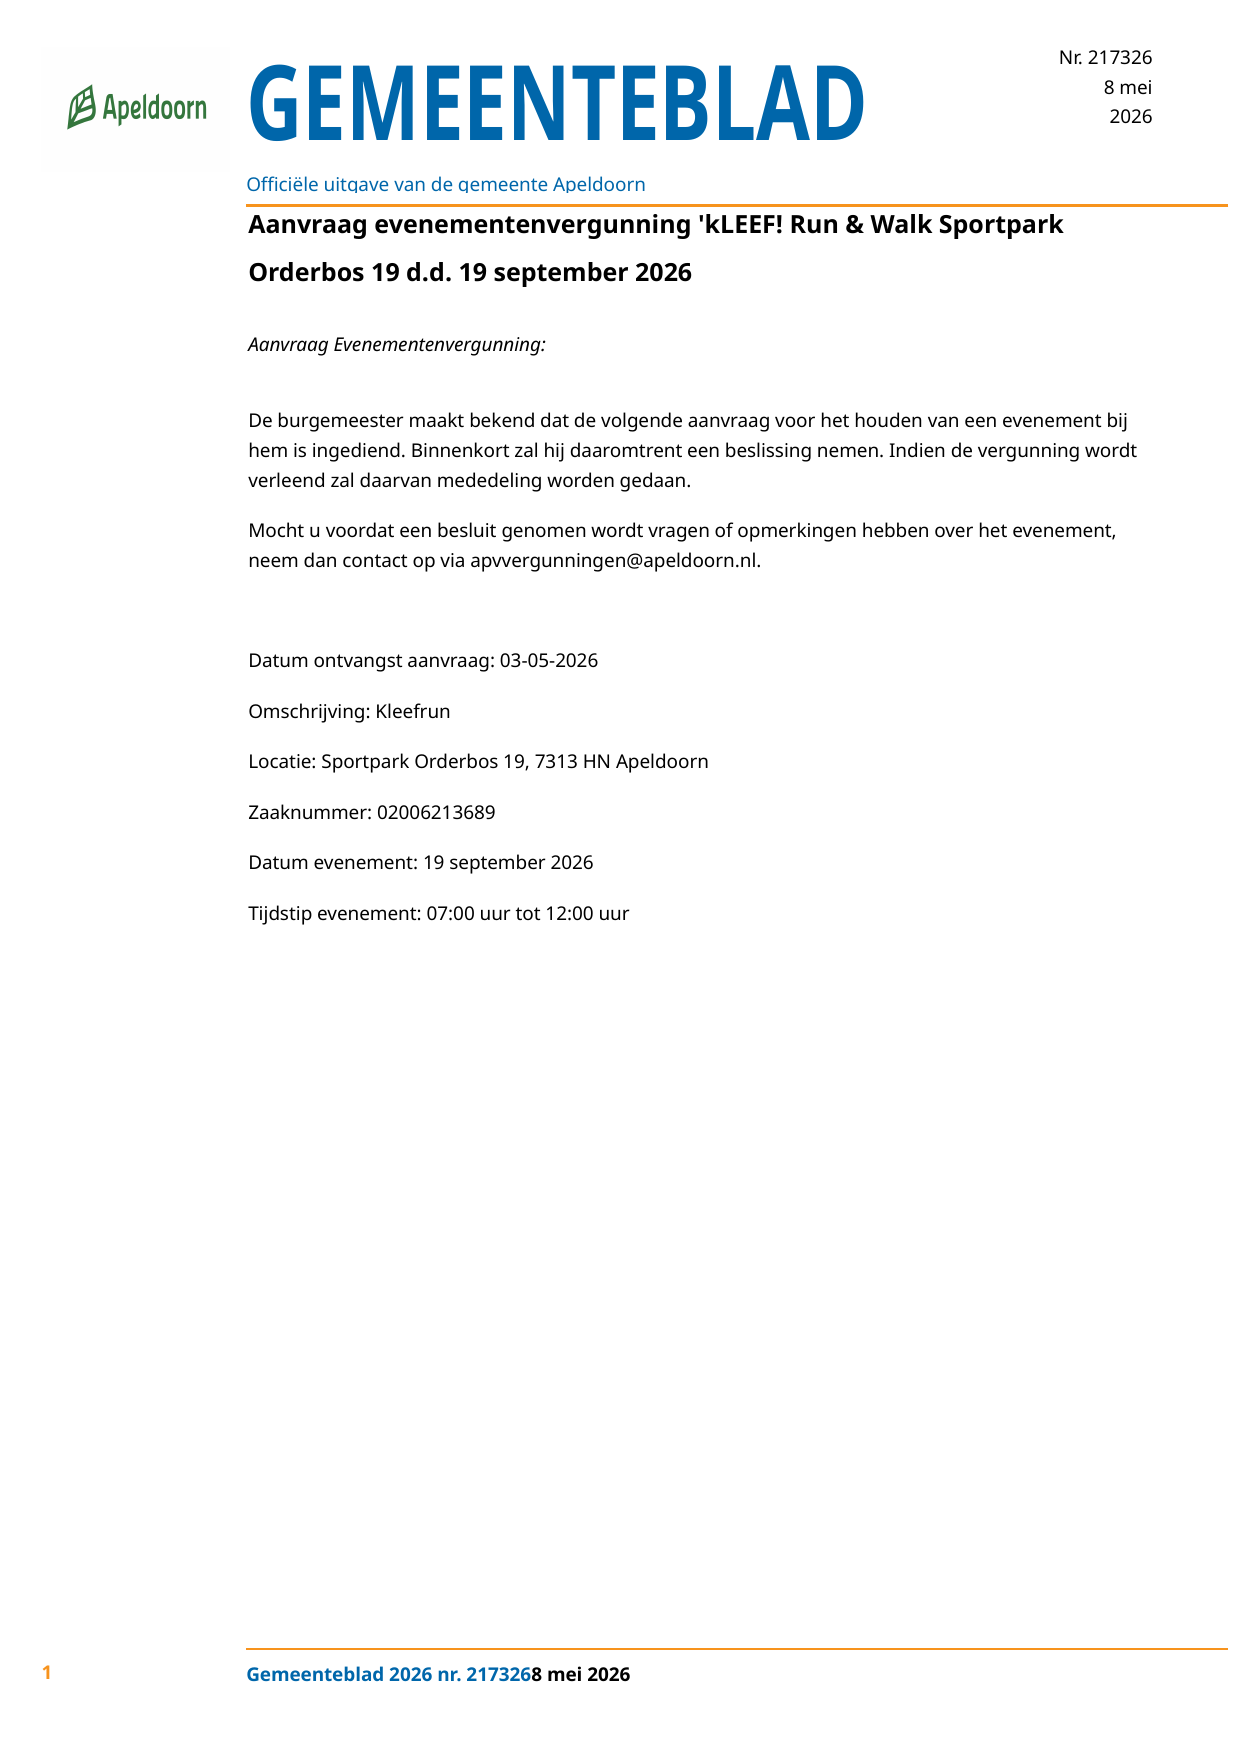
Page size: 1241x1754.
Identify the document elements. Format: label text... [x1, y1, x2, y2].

text De burgemeester maakt bekend dat de volgende aanvraag voor het houden van een evenement bij hem is ingediend. Binnenkort zal hij daaromtrent een beslissing nemen. Indien de vergunning wordt verleend zal daarvan mededeling worden gedaan. [248, 408, 1152, 492]
text Aanvraag evenementenvergunning 'kLEEF! Run & Walk Sportpark Orderbos 19 d.d. 19 september 2026 [248, 207, 1152, 288]
text Zaaknummer: 02006213689 [248, 799, 1152, 824]
picture [41, 47, 231, 172]
text Datum ontvangst aanvraag: 03-05-2026 [248, 648, 1152, 673]
text Mocht u voordat een besluit genomen wordt vragen of opmerkingen hebben over het evenement, neem dan contact op via apvvergunningen@apeldoorn.nl. [248, 517, 1152, 572]
text Datum evenement: 19 september 2026 [248, 849, 1152, 875]
text Tijdstip evenement: 07:00 uur tot 12:00 uur [248, 900, 1152, 925]
text Aanvraag Evenementenvergunning: [248, 331, 1152, 357]
text Locatie: Sportpark Orderbos 19, 7313 HN Apeldoorn [248, 748, 1152, 774]
text Omschrijving: Kleefrun [248, 698, 1152, 724]
